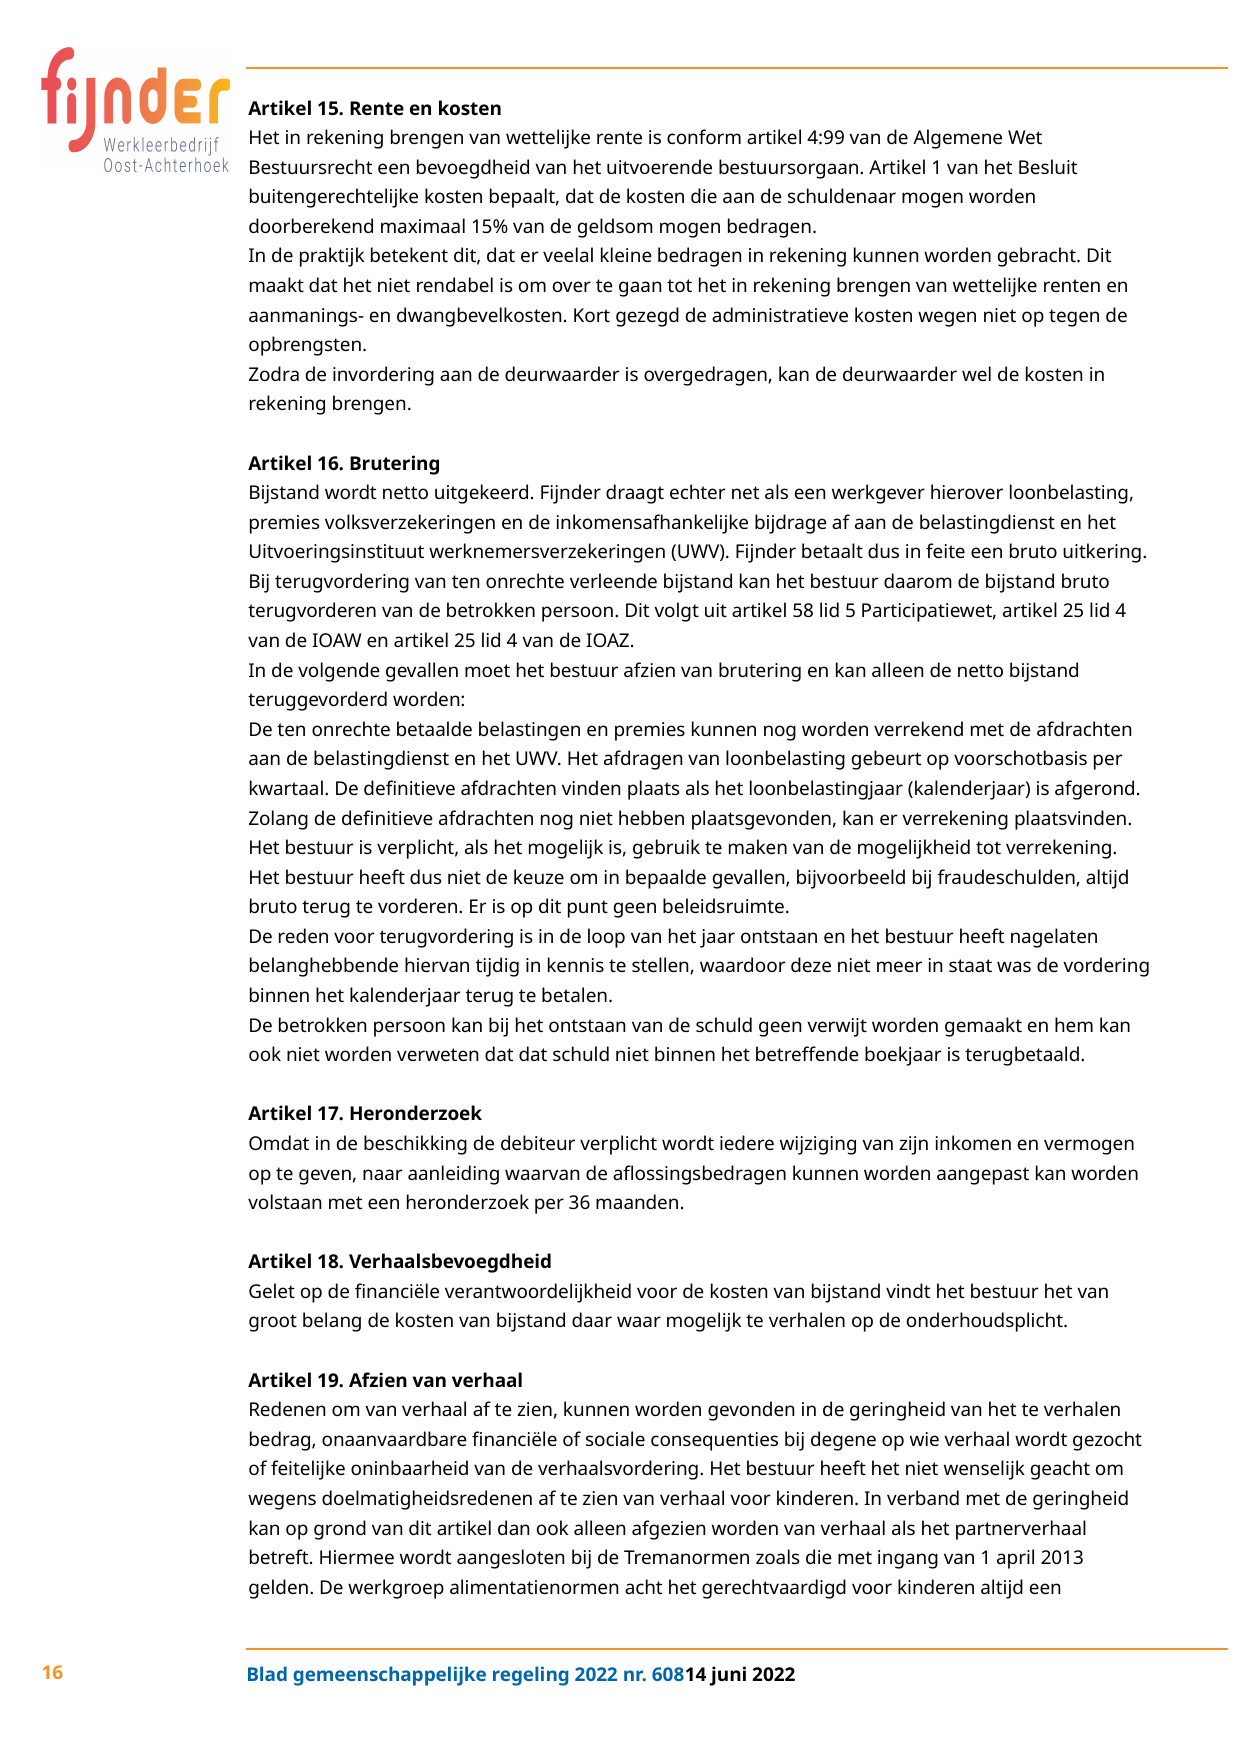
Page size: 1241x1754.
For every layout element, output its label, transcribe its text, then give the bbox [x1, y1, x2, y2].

text Redenen om van verhaal af te zien, kunnen worden gevonden in de geringheid van het te verhalen bedrag, onaanvaardbare financiële of sociale consequenties bij degene op wie verhaal wordt gezocht of feitelijke oninbaarheid van de verhaalsvordering. Het bestuur heeft het niet wenselijk geacht om wegens doelmatigheidsredenen af te zien van verhaal voor kinderen. In verband met de geringheid kan op grond van dit artikel dan ook alleen afgezien worden van verhaal als het partnerverhaal betreft. Hiermee wordt aangesloten bij de Tremanormen zoals die met ingang van 1 april 2013 gelden. De werkgroep alimentatienormen acht het gerechtvaardigd voor kinderen altijd een [248, 1396, 1152, 1600]
text Bijstand wordt netto uitgekeerd. Fijnder draagt echter net als een werkgever hierover loonbelasting, premies volksverzekeringen en de inkomensafhankelijke bijdrage af aan de belastingdienst en het Uitvoeringsinstituut werknemersverzekeringen (UWV). Fijnder betaalt dus in feite een bruto uitkering. Bij terugvordering van ten onrechte verleende bijstand kan het bestuur daarom de bijstand bruto terugvorderen van de betrokken persoon. Dit volgt uit artikel 58 lid 5 Participatiewet, artikel 25 lid 4 van de IOAW en artikel 25 lid 4 van de IOAZ. [248, 479, 1152, 653]
text De betrokken persoon kan bij het ontstaan van de schuld geen verwijt worden gemaakt en hem kan ook niet worden verweten dat dat schuld niet binnen het betreffende boekjaar is terugbetaald. [248, 1012, 1152, 1067]
text Artikel 15. Rente en kosten [248, 95, 1152, 121]
text Artikel 17. Heronderzoek [248, 1101, 1152, 1126]
text In de volgende gevallen moet het bestuur afzien van brutering en kan alleen de netto bijstand teruggevorderd worden: [248, 657, 1152, 712]
text Omdat in de beschikking de debiteur verplicht wordt iedere wijziging van zijn inkomen en vermogen op te geven, naar aanleiding waarvan de aflossingsbedragen kunnen worden aangepast kan worden volstaan met een heronderzoek per 36 maanden. [248, 1130, 1152, 1215]
text De ten onrechte betaalde belastingen en premies kunnen nog worden verrekend met de afdrachten aan de belastingdienst en het UWV. Het afdragen van loonbelasting gebeurt op voorschotbasis per kwartaal. De definitieve afdrachten vinden plaats als het loonbelastingjaar (kalenderjaar) is afgerond. Zolang de definitieve afdrachten nog niet hebben plaatsgevonden, kan er verrekening plaatsvinden. Het bestuur is verplicht, als het mogelijk is, gebruik te maken van de mogelijkheid tot verrekening. Het bestuur heeft dus niet de keuze om in bepaalde gevallen, bijvoorbeeld bij fraudeschulden, altijd bruto terug te vorderen. Er is op dit punt geen beleidsruimte. [248, 716, 1152, 919]
text In de praktijk betekent dit, dat er veelal kleine bedragen in rekening kunnen worden gebracht. Dit maakt dat het niet rendabel is om over te gaan tot het in rekening brengen van wettelijke renten en aanmanings- en dwangbevelkosten. Kort gezegd de administratieve kosten wegen niet op tegen de opbrengsten. [248, 243, 1152, 357]
text Artikel 19. Afzien van verhaal [248, 1367, 1152, 1393]
picture [41, 47, 231, 172]
text Artikel 18. Verhaalsbevoegdheid [248, 1248, 1152, 1274]
text Zodra de invordering aan de deurwaarder is overgedragen, kan de deurwaarder wel de kosten in rekening brengen. [248, 361, 1152, 416]
text Het in rekening brengen van wettelijke rente is conform artikel 4:99 van de Algemene Wet Bestuursrecht een bevoegdheid van het uitvoerende bestuursorgaan. Artikel 1 van het Besluit buitengerechtelijke kosten bepaalt, dat de kosten die aan de schuldenaar mogen worden doorberekend maximaal 15% van de geldsom mogen bedragen. [248, 124, 1152, 239]
text De reden voor terugvordering is in de loop van het jaar ontstaan en het bestuur heeft nagelaten belanghebbende hiervan tijdig in kennis te stellen, waardoor deze niet meer in staat was de vordering binnen het kalenderjaar terug te betalen. [248, 923, 1152, 1008]
text Artikel 16. Brutering [248, 450, 1152, 476]
text Gelet op de financiële verantwoordelijkheid voor de kosten van bijstand vindt het bestuur het van groot belang de kosten van bijstand daar waar mogelijk te verhalen op de onderhoudsplicht. [248, 1278, 1152, 1333]
